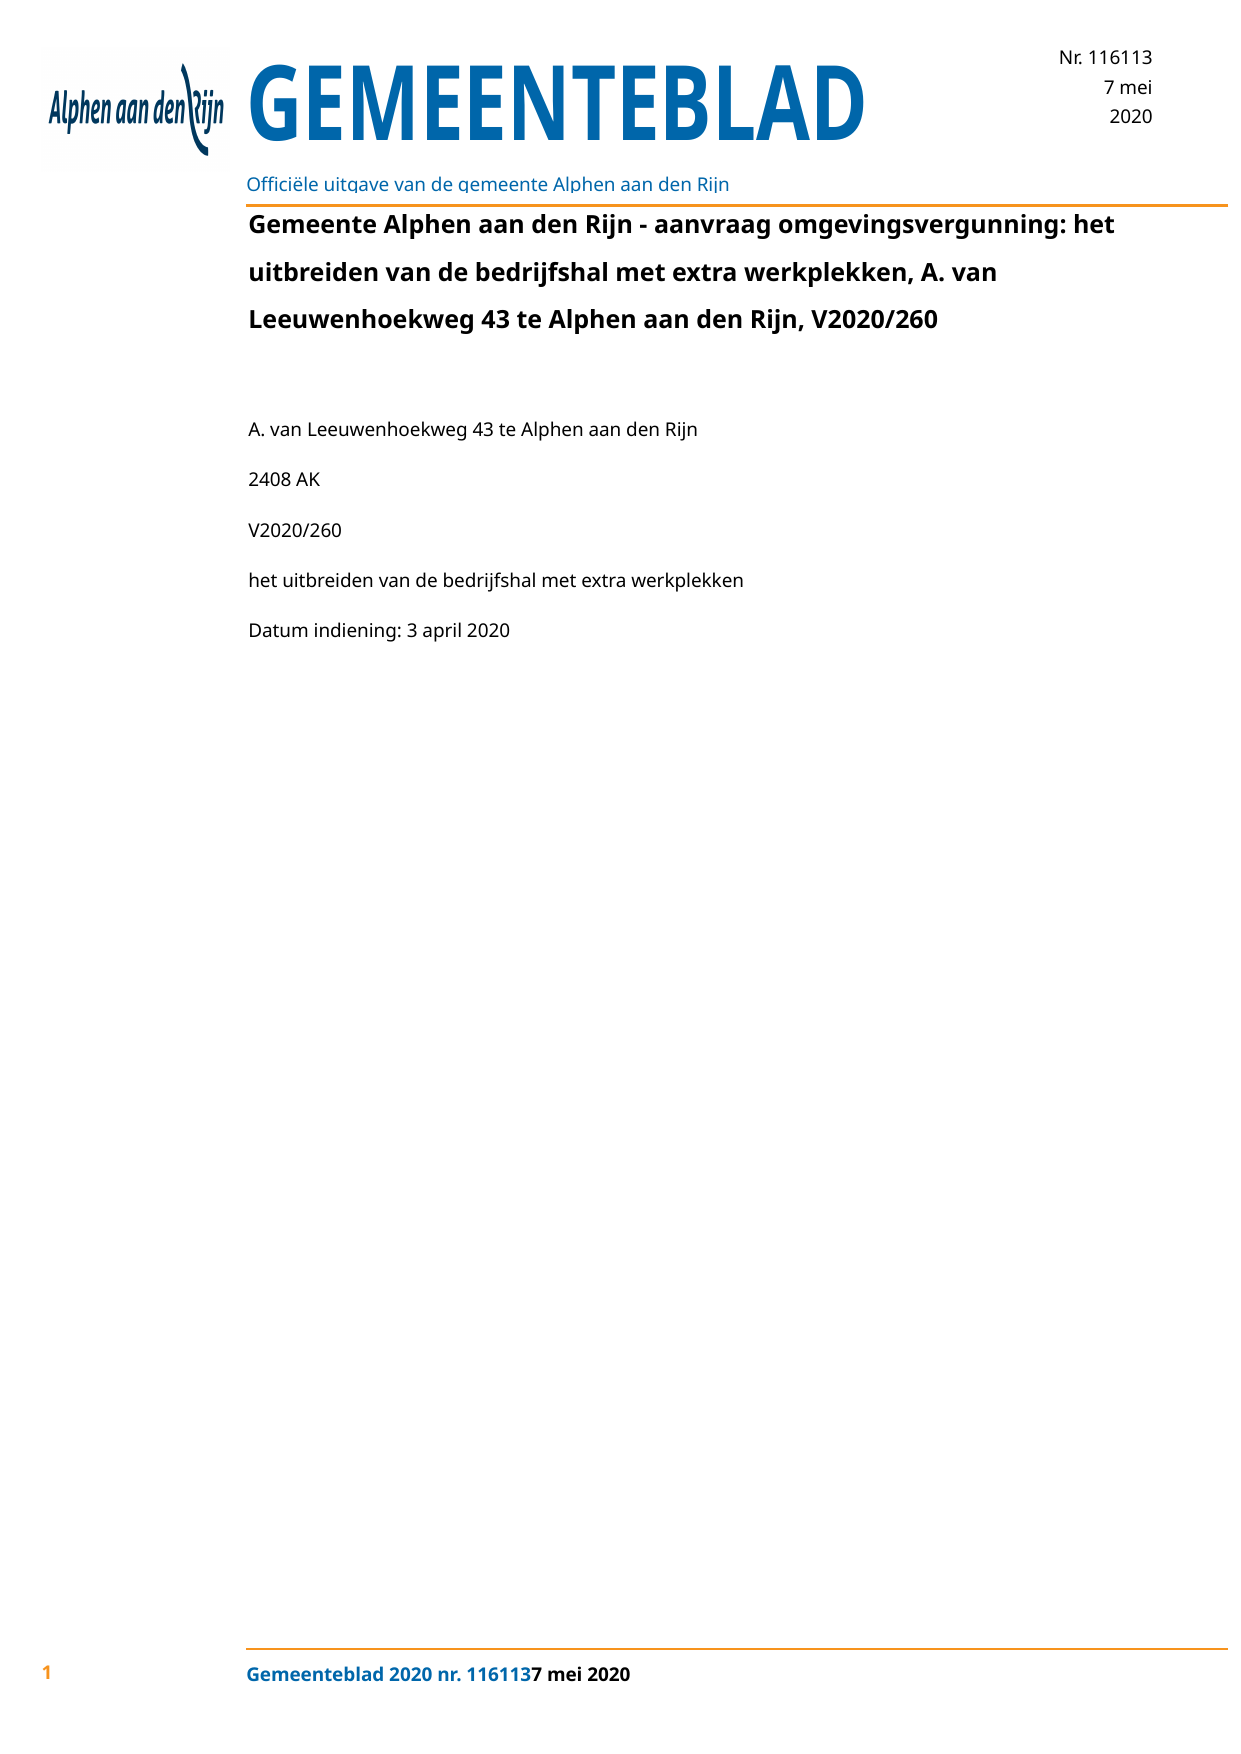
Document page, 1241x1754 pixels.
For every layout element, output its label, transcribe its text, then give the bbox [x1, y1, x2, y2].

text 2408 AK [248, 466, 1152, 492]
text V2020/260 [248, 517, 1152, 542]
text het uitbreiden van de bedrijfshal met extra werkplekken [248, 567, 1152, 593]
picture [41, 47, 231, 172]
text A. van Leeuwenhoekweg 43 te Alphen aan den Rijn [248, 416, 1152, 442]
text Gemeente Alphen aan den Rijn - aanvraag omgevingsvergunning: het uitbreiden van de bedrijfshal met extra werkplekken, A. van Leeuwenhoekweg 43 te Alphen aan den Rijn, V2020/260 [248, 207, 1152, 336]
text Datum indiening: 3 april 2020 [248, 618, 1152, 643]
